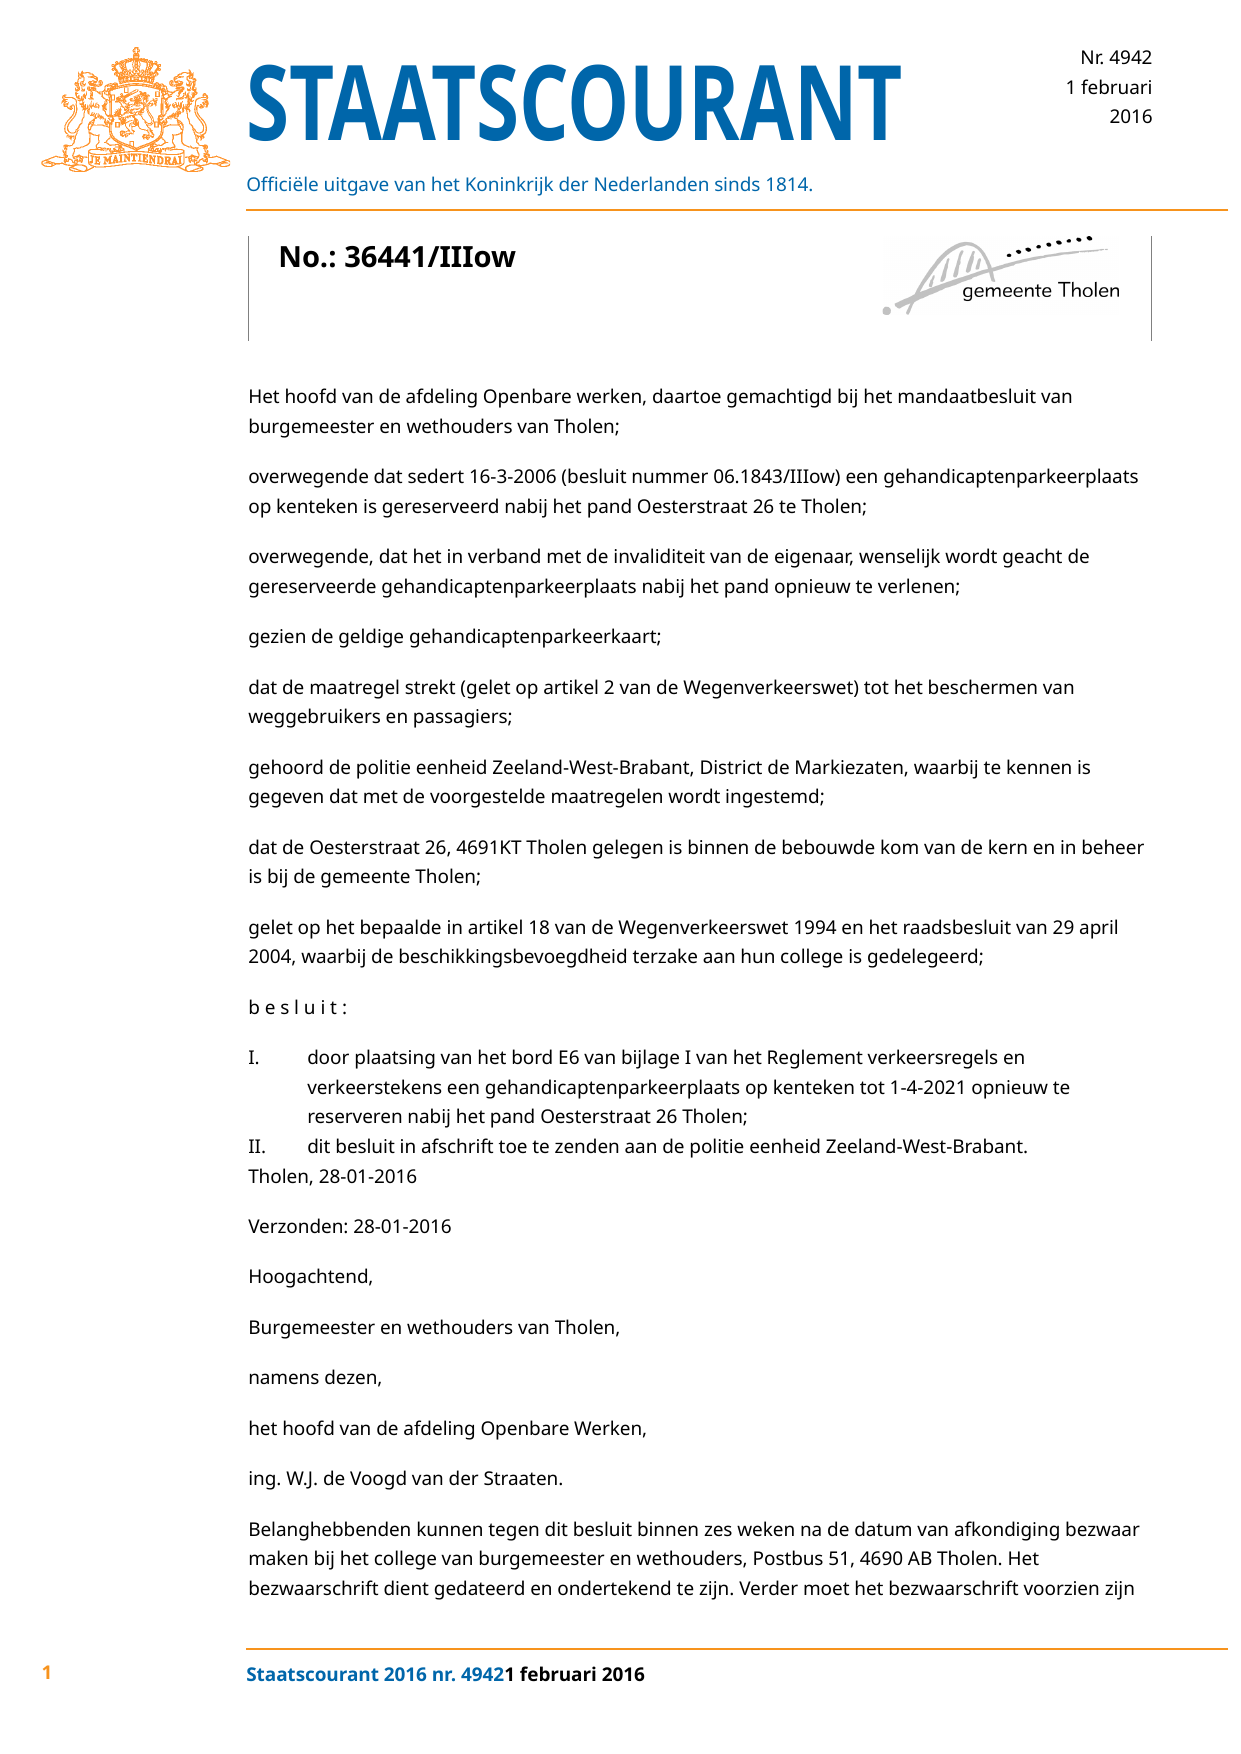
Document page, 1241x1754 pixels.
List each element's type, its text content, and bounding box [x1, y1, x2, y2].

text overwegende, dat het in verband met de invaliditeit van de eigenaar, wenselijk wordt geacht de gereserveerde gehandicaptenparkeerplaats nabij het pand opnieuw te verlenen; [248, 544, 1152, 599]
text dat de maatregel strekt (gelet op artikel 2 van de Wegenverkeerswet) tot het beschermen van weggebruikers en passagiers; [248, 674, 1152, 729]
text namens dezen, [248, 1364, 1152, 1390]
text Hoogachtend, [248, 1264, 1152, 1289]
text gelet op het bepaalde in artikel 18 van de Wegenverkeerswet 1994 en het raadsbesluit van 29 april 2004, waarbij de beschikkingsbevoegdheid terzake aan hun college is gedelegeerd; [248, 914, 1152, 969]
picture [41, 47, 231, 172]
text gezien de geldige gehandicaptenparkeerkaart; [248, 624, 1152, 649]
text dat de Oesterstraat 26, 4691KT Tholen gelegen is binnen de bebouwde kom van de kern en in beheer is bij de gemeente Tholen; [248, 834, 1152, 889]
text Tholen, 28-01-2016 [248, 1163, 1152, 1188]
text gehoord de politie eenheid Zeeland-West-Brabant, District de Markiezaten, waarbij te kennen is gegeven dat met de voorgestelde maatregelen wordt ingestemd; [248, 754, 1152, 809]
text overwegende dat sedert 16-3-2006 (besluit nummer 06.1843/IIIow) een gehandicaptenparkeerplaats op kenteken is gereserveerd nabij het pand Oesterstraat 26 te Tholen; [248, 464, 1152, 519]
text Belanghebbenden kunnen tegen dit besluit binnen zes weken na de datum van afkondiging bezwaar maken bij het college van burgemeester en wethouders, Postbus 51, 4690 AB Tholen. Het bezwaarschrift dient gedateerd en ondertekend te zijn. Verder moet het bezwaarschrift voorzien zijn [248, 1516, 1152, 1601]
text Burgemeester en wethouders van Tholen, [248, 1314, 1152, 1340]
text het hoofd van de afdeling Openbare Werken, [248, 1415, 1152, 1441]
table_header [850, 236, 1151, 341]
text Het hoofd van de afdeling Openbare werken, daartoe gemachtigd bij het mandaatbesluit van burgemeester en wethouders van Tholen; [248, 384, 1152, 439]
picture [882, 236, 1119, 315]
text Verzonden: 28-01-2016 [248, 1213, 1152, 1239]
list door plaatsing van het bord E6 van bijlage I van het Reglement verkeersregels en verkeerstekens een gehandicaptenparkeerplaats op kenteken tot 1-4-2021 opnieuw te reserveren nabij het pand Oesterstraat 26 Tholen; [248, 1044, 1152, 1129]
text b e s l u i t : [248, 994, 1152, 1020]
table_header No.: 36441/IIIow [249, 236, 850, 341]
list dit besluit in afschrift toe te zenden aan de politie eenheid Zeeland-West-Brabant. [248, 1133, 1152, 1159]
text ing. W.J. de Voogd van der Straaten. [248, 1465, 1152, 1491]
